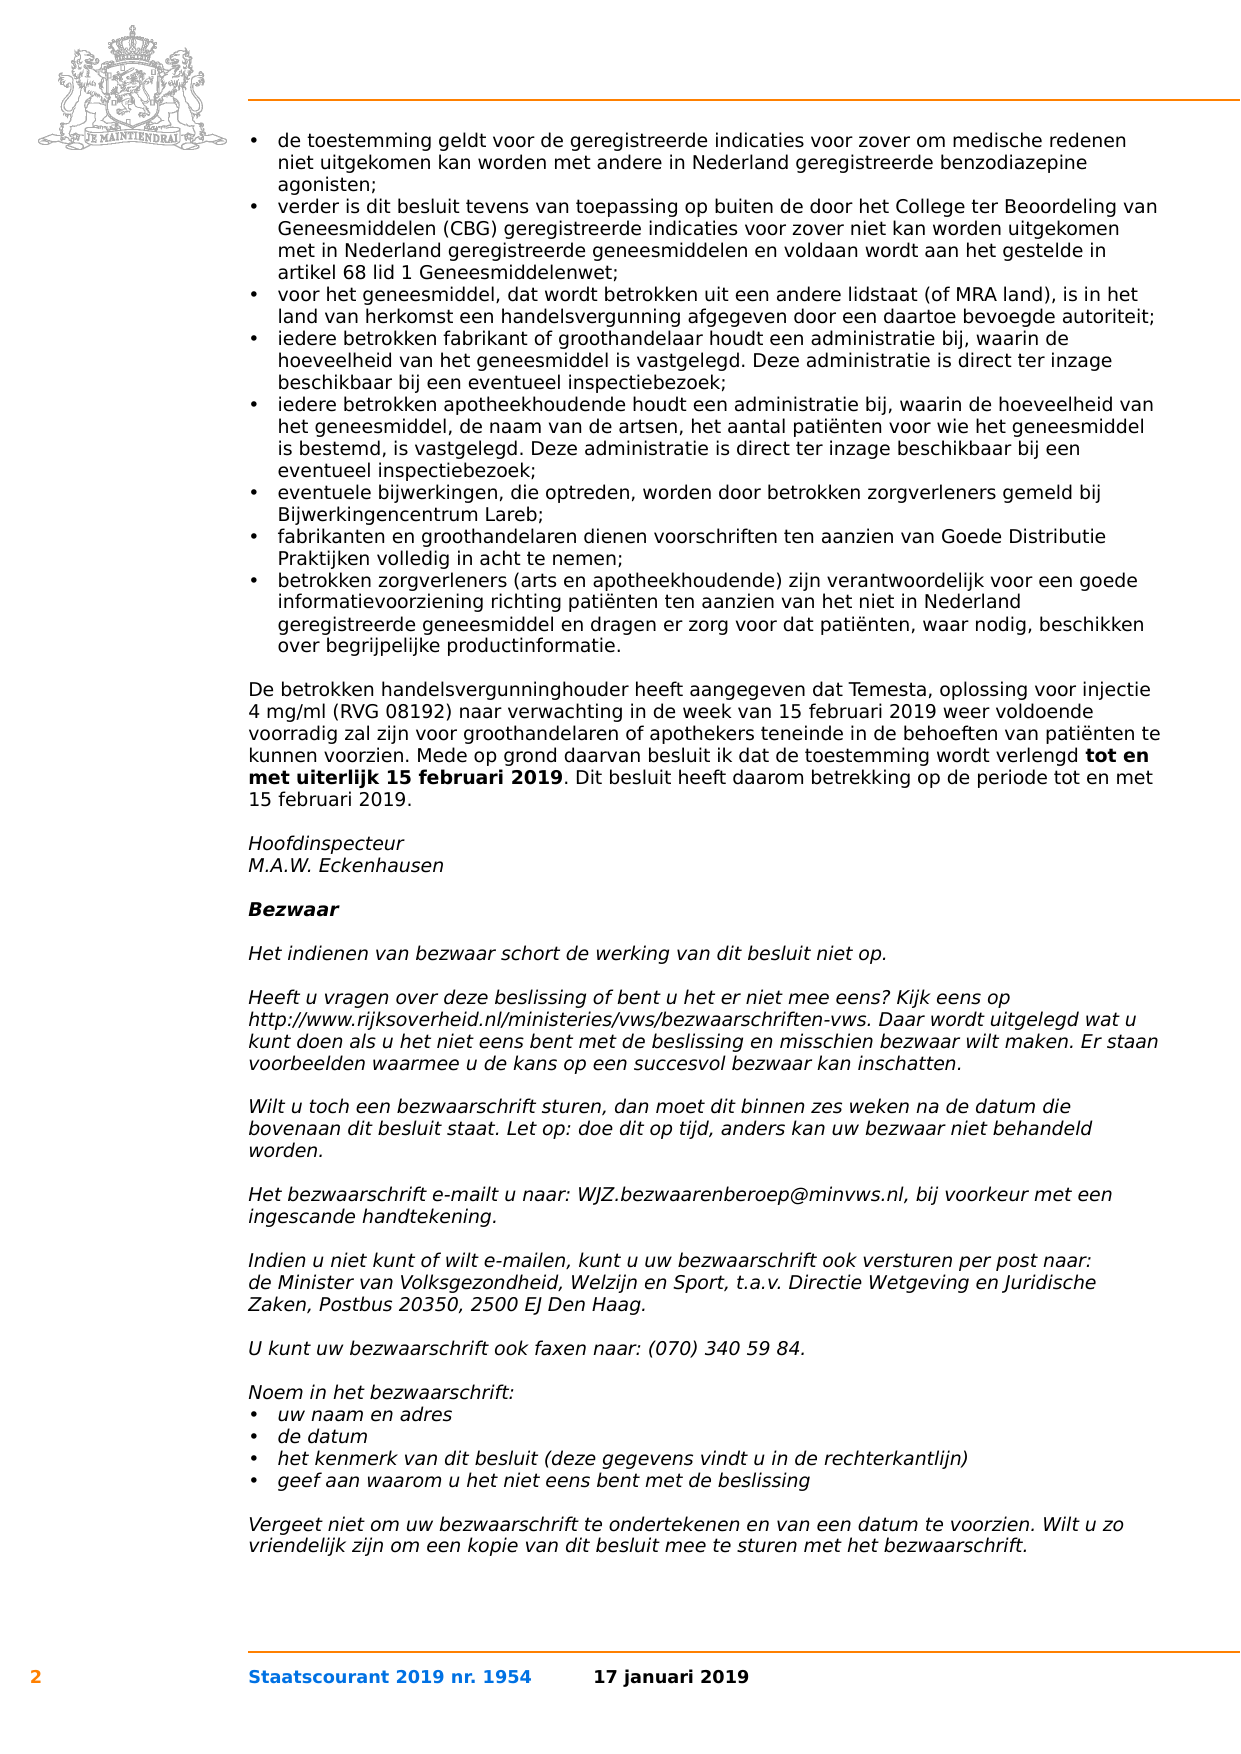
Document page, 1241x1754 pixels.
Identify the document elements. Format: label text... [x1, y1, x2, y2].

text • de datum [248, 1426, 1163, 1448]
text Het indienen van bezwaar schort de werking van dit besluit niet op. [248, 943, 1163, 965]
text • iedere betrokken apotheekhoudende houdt een administratie bij, waarin de hoeveelheid van het geneesmiddel, de naam van de artsen, het aantal patiënten voor wie het geneesmiddel is bestemd, is vastgelegd. Deze administratie is direct ter inzage beschikbaar bij een eventueel inspectiebezoek; [248, 394, 1163, 482]
text • fabrikanten en groothandelaren dienen voorschriften ten aanzien van Goede Distributie Praktijken volledig in acht te nemen; [248, 526, 1163, 569]
text • uw naam en adres [248, 1404, 1163, 1426]
text • verder is dit besluit tevens van toepassing op buiten de door het College ter Beoordeling van Geneesmiddelen (CBG) geregistreerde indicaties voor zover niet kan worden uitgekomen met in Nederland geregistreerde geneesmiddelen en voldaan wordt aan het gestelde in artikel 68 lid 1 Geneesmiddelenwet; [248, 196, 1163, 284]
text Bezwaar [248, 899, 1163, 921]
text Vergeet niet om uw bezwaarschrift te ondertekenen en van een datum te voorzien. Wilt u zo vriendelijk zijn om een kopie van dit besluit mee te sturen met het bezwaarschrift. [248, 1513, 1163, 1557]
text U kunt uw bezwaarschrift ook faxen naar: (070) 340 59 84. [248, 1338, 1163, 1360]
picture [38, 25, 227, 150]
text • geef aan waarom u het niet eens bent met de beslissing [248, 1469, 1163, 1492]
text Heeft u vragen over deze beslissing of bent u het er niet mee eens? Kijk eens op http://www.rijksoverheid.nl/ministeries/vws/bezwaarschriften-vws. Daar wordt uitgelegd wat u kunt doen als u het niet eens bent met de beslissing en misschien bezwaar wilt maken. Er staan voorbeelden waarmee u de kans op een succesvol bezwaar kan inschatten. [248, 987, 1163, 1074]
text Indien u niet kunt of wilt e-mailen, kunt u uw bezwaarschrift ook versturen per post naar: [248, 1250, 1163, 1272]
text Het bezwaarschrift e-mailt u naar: WJZ.bezwaarenberoep@minvws.nl, bij voorkeur met een ingescande handtekening. [248, 1184, 1163, 1228]
text • de toestemming geldt voor de geregistreerde indicaties voor zover om medische redenen niet uitgekomen kan worden met andere in Nederland geregistreerde benzodiazepine agonisten; [248, 130, 1163, 196]
text • iedere betrokken fabrikant of groothandelaar houdt een administratie bij, waarin de hoeveelheid van het geneesmiddel is vastgelegd. Deze administratie is direct ter inzage beschikbaar bij een eventueel inspectiebezoek; [248, 328, 1163, 394]
text Hoofdinspecteur M.A.W. Eckenhausen [248, 833, 1163, 877]
text Noem in het bezwaarschrift: [248, 1382, 1163, 1404]
text • het kenmerk van dit besluit (deze gegevens vindt u in de rechterkantlijn) [248, 1448, 1163, 1469]
text • eventuele bijwerkingen, die optreden, worden door betrokken zorgverleners gemeld bij Bijwerkingencentrum Lareb; [248, 482, 1163, 526]
text de Minister van Volksgezondheid, Welzijn en Sport, t.a.v. Directie Wetgeving en Juridische Zaken, Postbus 20350, 2500 EJ Den Haag. [248, 1272, 1163, 1316]
text Wilt u toch een bezwaarschrift sturen, dan moet dit binnen zes weken na de datum die bovenaan dit besluit staat. Let op: doe dit op tijd, anders kan uw bezwaar niet behandeld worden. [248, 1096, 1163, 1162]
text • betrokken zorgverleners (arts en apotheekhoudende) zijn verantwoordelijk voor een goede informatievoorziening richting patiënten ten aanzien van het niet in Nederland geregistreerde geneesmiddel en dragen er zorg voor dat patiënten, waar nodig, beschikken over begrijpelijke productinformatie. [248, 569, 1163, 657]
text De betrokken handelsvergunninghouder heeft aangegeven dat Temesta, oplossing voor injectie 4 mg/ml (RVG 08192) naar verwachting in de week van 15 februari 2019 weer voldoende voorradig zal zijn voor groothandelaren of apothekers teneinde in de behoeften van patiënten te kunnen voorzien. Mede op grond daarvan besluit ik dat de toestemming wordt verlengd tot en met uiterlijk 15 februari 2019. Dit besluit heeft daarom betrekking op de periode tot en met 15 februari 2019. [248, 679, 1163, 811]
text • voor het geneesmiddel, dat wordt betrokken uit een andere lidstaat (of MRA land), is in het land van herkomst een handelsvergunning afgegeven door een daartoe bevoegde autoriteit; [248, 284, 1163, 328]
